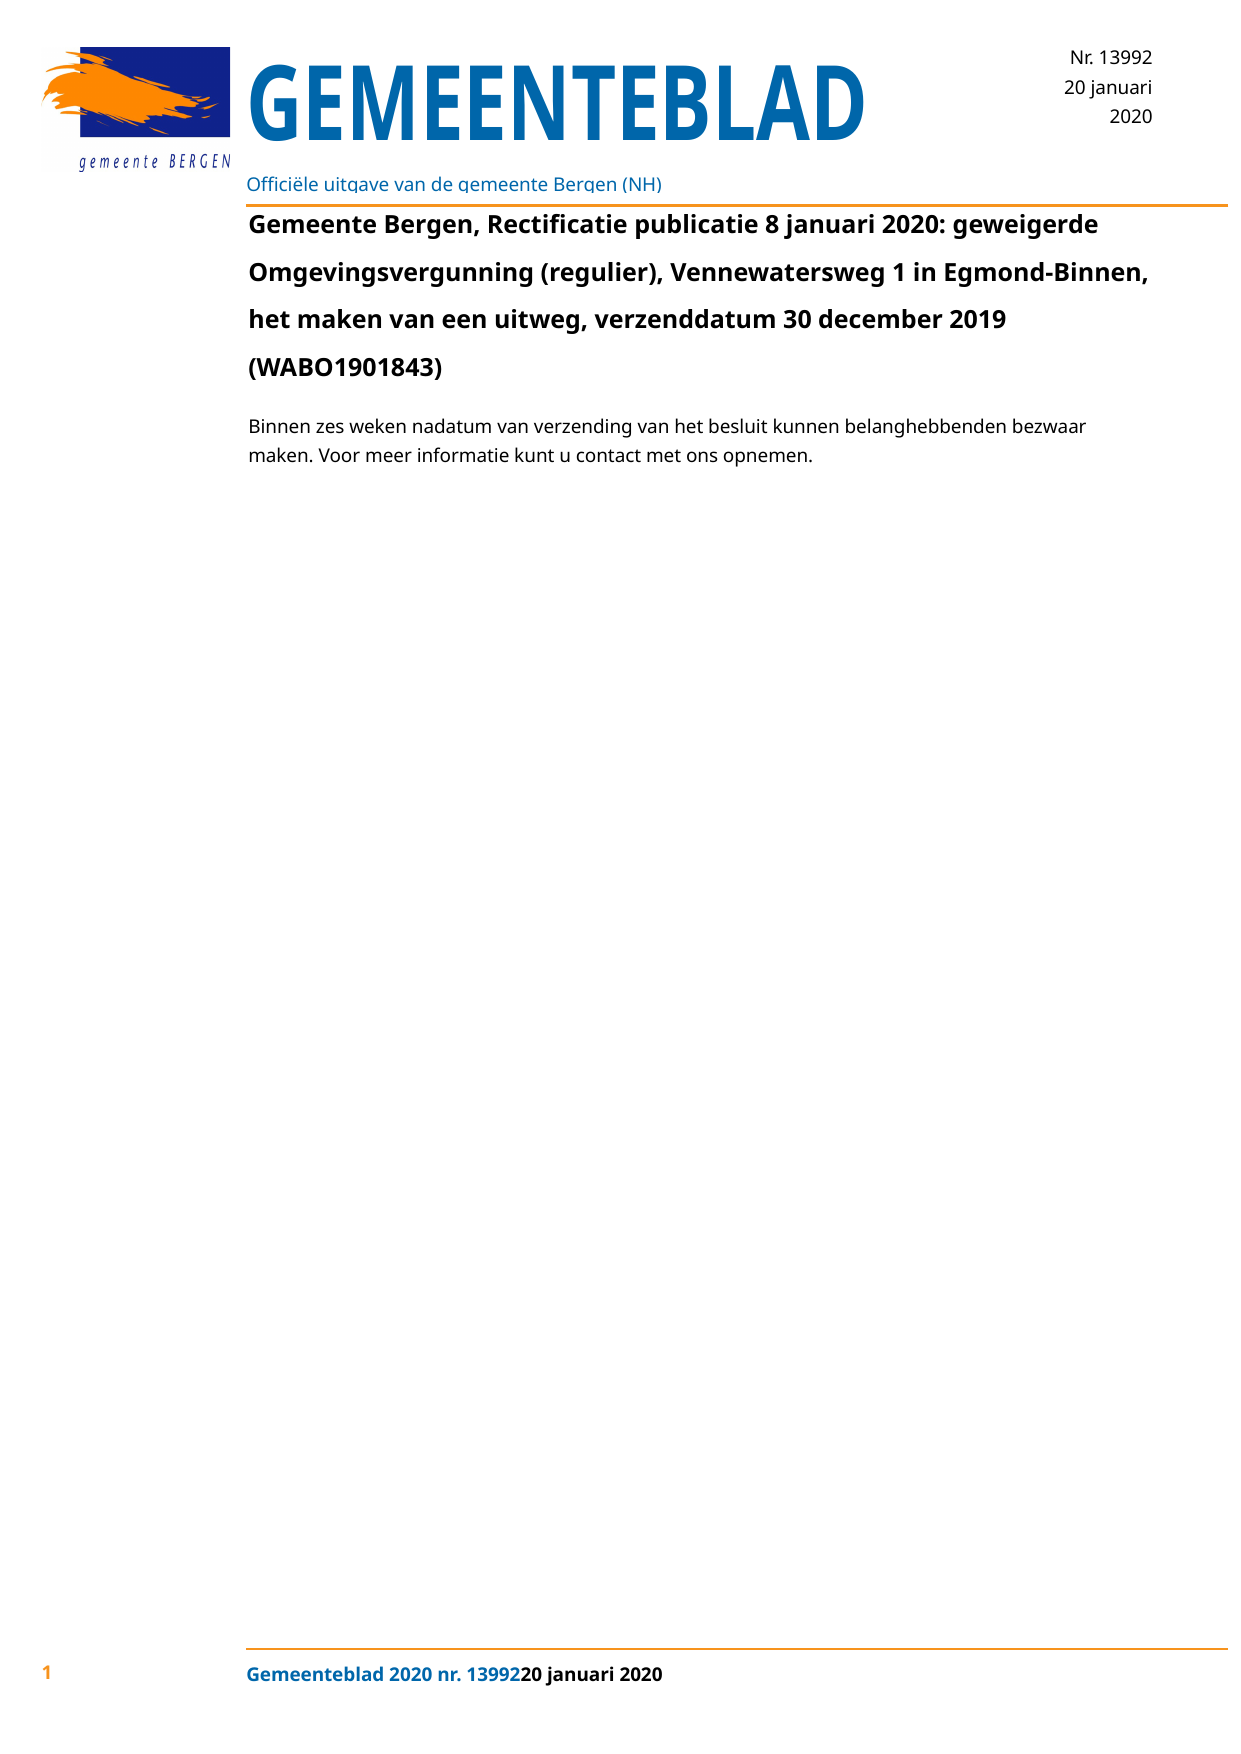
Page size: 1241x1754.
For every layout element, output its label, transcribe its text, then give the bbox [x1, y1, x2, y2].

text Gemeente Bergen, Rectificatie publicatie 8 januari 2020: geweigerde Omgevingsvergunning (regulier), Vennewatersweg 1 in Egmond-Binnen, het maken van een uitweg, verzenddatum 30 december 2019 (WABO1901843) [248, 207, 1152, 384]
text Binnen zes weken nadatum van verzending van het besluit kunnen belanghebbenden bezwaar maken. Voor meer informatie kunt u contact met ons opnemen. [248, 413, 1152, 468]
picture [41, 47, 231, 172]
